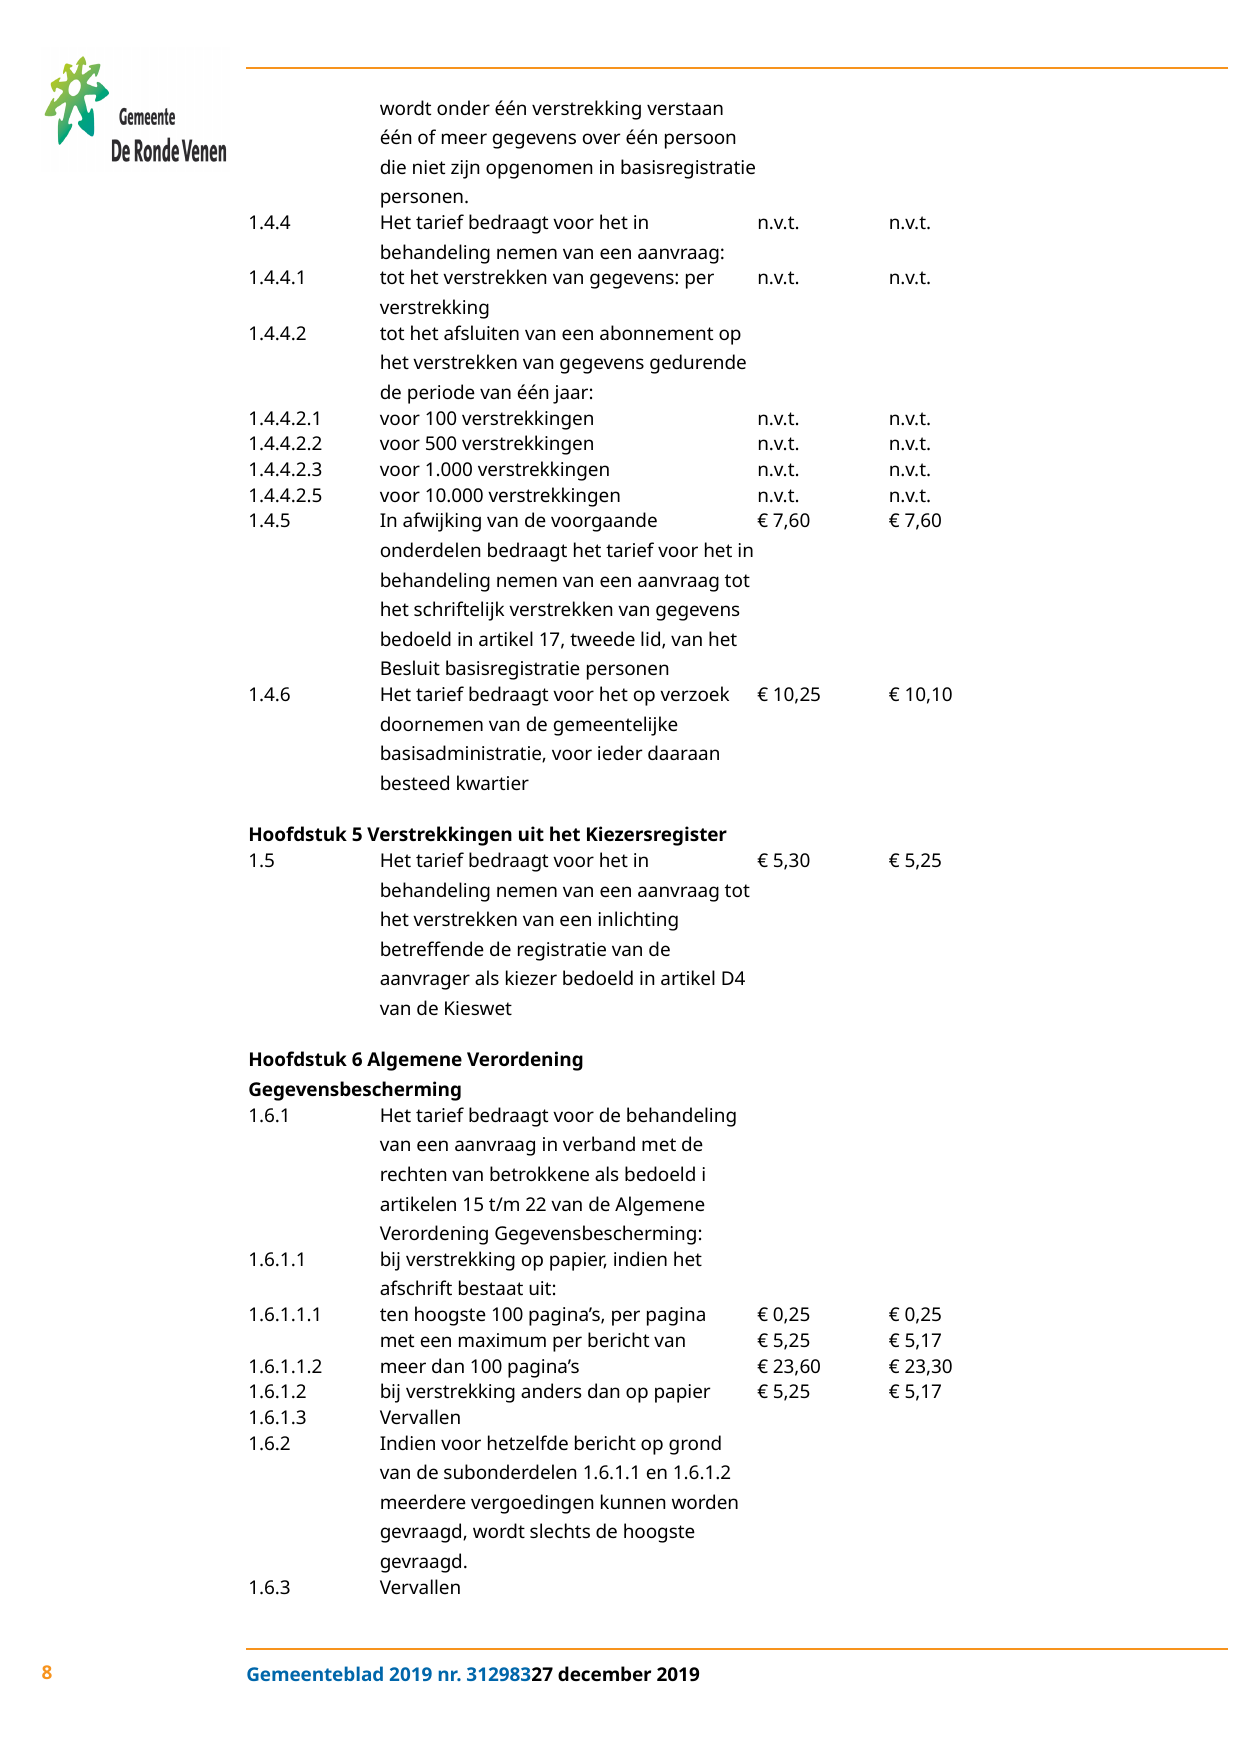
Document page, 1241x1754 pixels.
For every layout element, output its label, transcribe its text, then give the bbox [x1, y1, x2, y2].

table_cell 1.6.3 [248, 1574, 379, 1600]
table_cell € 5,17 [889, 1327, 1152, 1353]
table_cell 1.4.4 [248, 209, 379, 264]
table_cell [889, 1047, 1152, 1102]
table_cell € 23,60 [757, 1353, 888, 1378]
table_cell [757, 1102, 888, 1246]
table_cell n.v.t. [757, 456, 888, 482]
table_cell 1.4.6 [248, 681, 379, 796]
table_cell € 10,10 [889, 681, 1152, 796]
table_cell [889, 1021, 1152, 1047]
table_cell [889, 95, 1152, 209]
table_cell n.v.t. [757, 431, 888, 456]
table_cell Het tarief bedraagt voor het in behandeling nemen van een aanvraag: [380, 209, 757, 264]
table_cell [889, 1574, 1152, 1600]
table_cell 1.6.1 [248, 1102, 379, 1246]
table_cell [889, 1246, 1152, 1301]
table_cell € 5,25 [889, 847, 1152, 1021]
table_cell 1.6.1.1.2 [248, 1353, 379, 1378]
table_cell n.v.t. [889, 265, 1152, 320]
table_cell [248, 1021, 379, 1047]
table_cell ten hoogste 100 pagina’s, per pagina [380, 1301, 757, 1327]
table_cell Het tarief bedraagt voor het in behandeling nemen van een aanvraag tot het verstrekken van een inlichting betreffende de registratie van de aanvrager als kiezer bedoeld in artikel D4 van de Kieswet [380, 847, 757, 1021]
table_cell € 5,17 [889, 1379, 1152, 1404]
table_cell 1.6.1.1.1 [248, 1301, 379, 1327]
table_cell [248, 95, 379, 209]
table_cell 1.5 [248, 847, 379, 1021]
table_cell 1.4.4.2 [248, 320, 379, 405]
table_cell tot het verstrekken van gegevens: per verstrekking [380, 265, 757, 320]
table_cell Vervallen [380, 1404, 757, 1430]
table_cell n.v.t. [889, 405, 1152, 431]
table_cell [757, 796, 888, 822]
table_cell 1.6.1.1 [248, 1246, 379, 1301]
table_cell 1.6.1.2 [248, 1379, 379, 1404]
table_cell [757, 1430, 888, 1574]
table_cell bij verstrekking anders dan op papier [380, 1379, 757, 1404]
table_cell [248, 1327, 379, 1353]
table_cell Hoofdstuk 5 Verstrekkingen uit het Kiezersregister [248, 822, 757, 847]
table_cell Het tarief bedraagt voor de behandeling van een aanvraag in verband met de rechten van betrokkene als bedoeld i artikelen 15 t/m 22 van de Algemene Verordening Gegevensbescherming: [380, 1102, 757, 1246]
picture [41, 47, 231, 172]
table_cell € 0,25 [889, 1301, 1152, 1327]
table_cell [757, 320, 888, 405]
table_cell bij verstrekking op papier, indien het afschrift bestaat uit: [380, 1246, 757, 1301]
table_cell € 10,25 [757, 681, 888, 796]
table_cell [380, 1021, 757, 1047]
table_cell Het tarief bedraagt voor het op verzoek doornemen van de gemeentelijke basisadministratie, voor ieder daaraan besteed kwartier [380, 681, 757, 796]
table_cell Indien voor hetzelfde bericht op grond van de subonderdelen 1.6.1.1 en 1.6.1.2 meerdere vergoedingen kunnen worden gevraagd, wordt slechts de hoogste gevraagd. [380, 1430, 757, 1574]
table_cell [757, 1021, 888, 1047]
table_cell [889, 320, 1152, 405]
table_cell [757, 1047, 888, 1102]
table_cell meer dan 100 pagina’s [380, 1353, 757, 1378]
table_cell n.v.t. [757, 405, 888, 431]
table_cell [889, 822, 1152, 847]
table_cell € 5,30 [757, 847, 888, 1021]
table_cell n.v.t. [757, 209, 888, 264]
table_cell [757, 95, 888, 209]
table_cell [889, 1102, 1152, 1246]
table_cell n.v.t. [889, 482, 1152, 508]
table_cell voor 1.000 verstrekkingen [380, 456, 757, 482]
table_cell [889, 796, 1152, 822]
table_cell [757, 1404, 888, 1430]
table_cell € 7,60 [889, 508, 1152, 681]
table_cell 1.4.4.2.5 [248, 482, 379, 508]
table_cell € 7,60 [757, 508, 888, 681]
table_cell n.v.t. [889, 209, 1152, 264]
table_cell n.v.t. [889, 431, 1152, 456]
table_cell 1.4.5 [248, 508, 379, 681]
table_cell voor 100 verstrekkingen [380, 405, 757, 431]
table_cell [380, 796, 757, 822]
table_cell In afwijking van de voorgaande onderdelen bedraagt het tarief voor het in behandeling nemen van een aanvraag tot het schriftelijk verstrekken van gegevens bedoeld in artikel 17, tweede lid, van het Besluit basisregistratie personen [380, 508, 757, 681]
table_cell [889, 1404, 1152, 1430]
table_cell € 23,30 [889, 1353, 1152, 1378]
table_cell 1.4.4.2.2 [248, 431, 379, 456]
table_cell wordt onder één verstrekking verstaan één of meer gegevens over één persoon die niet zijn opgenomen in basisregistratie personen. [380, 95, 757, 209]
table_cell € 5,25 [757, 1327, 888, 1353]
table_cell 1.4.4.1 [248, 265, 379, 320]
table_cell Hoofdstuk 6 Algemene Verordening Gegevensbescherming [248, 1047, 757, 1102]
table_cell Vervallen [380, 1574, 757, 1600]
table_cell n.v.t. [889, 456, 1152, 482]
table_cell n.v.t. [757, 482, 888, 508]
table_cell [757, 1574, 888, 1600]
table_cell [757, 1246, 888, 1301]
table_cell 1.6.1.3 [248, 1404, 379, 1430]
table_cell 1.4.4.2.1 [248, 405, 379, 431]
table_cell [248, 796, 379, 822]
table_cell voor 500 verstrekkingen [380, 431, 757, 456]
table_cell met een maximum per bericht van [380, 1327, 757, 1353]
table_cell [757, 822, 888, 847]
table_cell € 5,25 [757, 1379, 888, 1404]
table_cell tot het afsluiten van een abonnement op het verstrekken van gegevens gedurende de periode van één jaar: [380, 320, 757, 405]
table_cell [889, 1430, 1152, 1574]
table_cell 1.6.2 [248, 1430, 379, 1574]
table_cell 1.4.4.2.3 [248, 456, 379, 482]
table_cell € 0,25 [757, 1301, 888, 1327]
table_cell voor 10.000 verstrekkingen [380, 482, 757, 508]
table_cell n.v.t. [757, 265, 888, 320]
